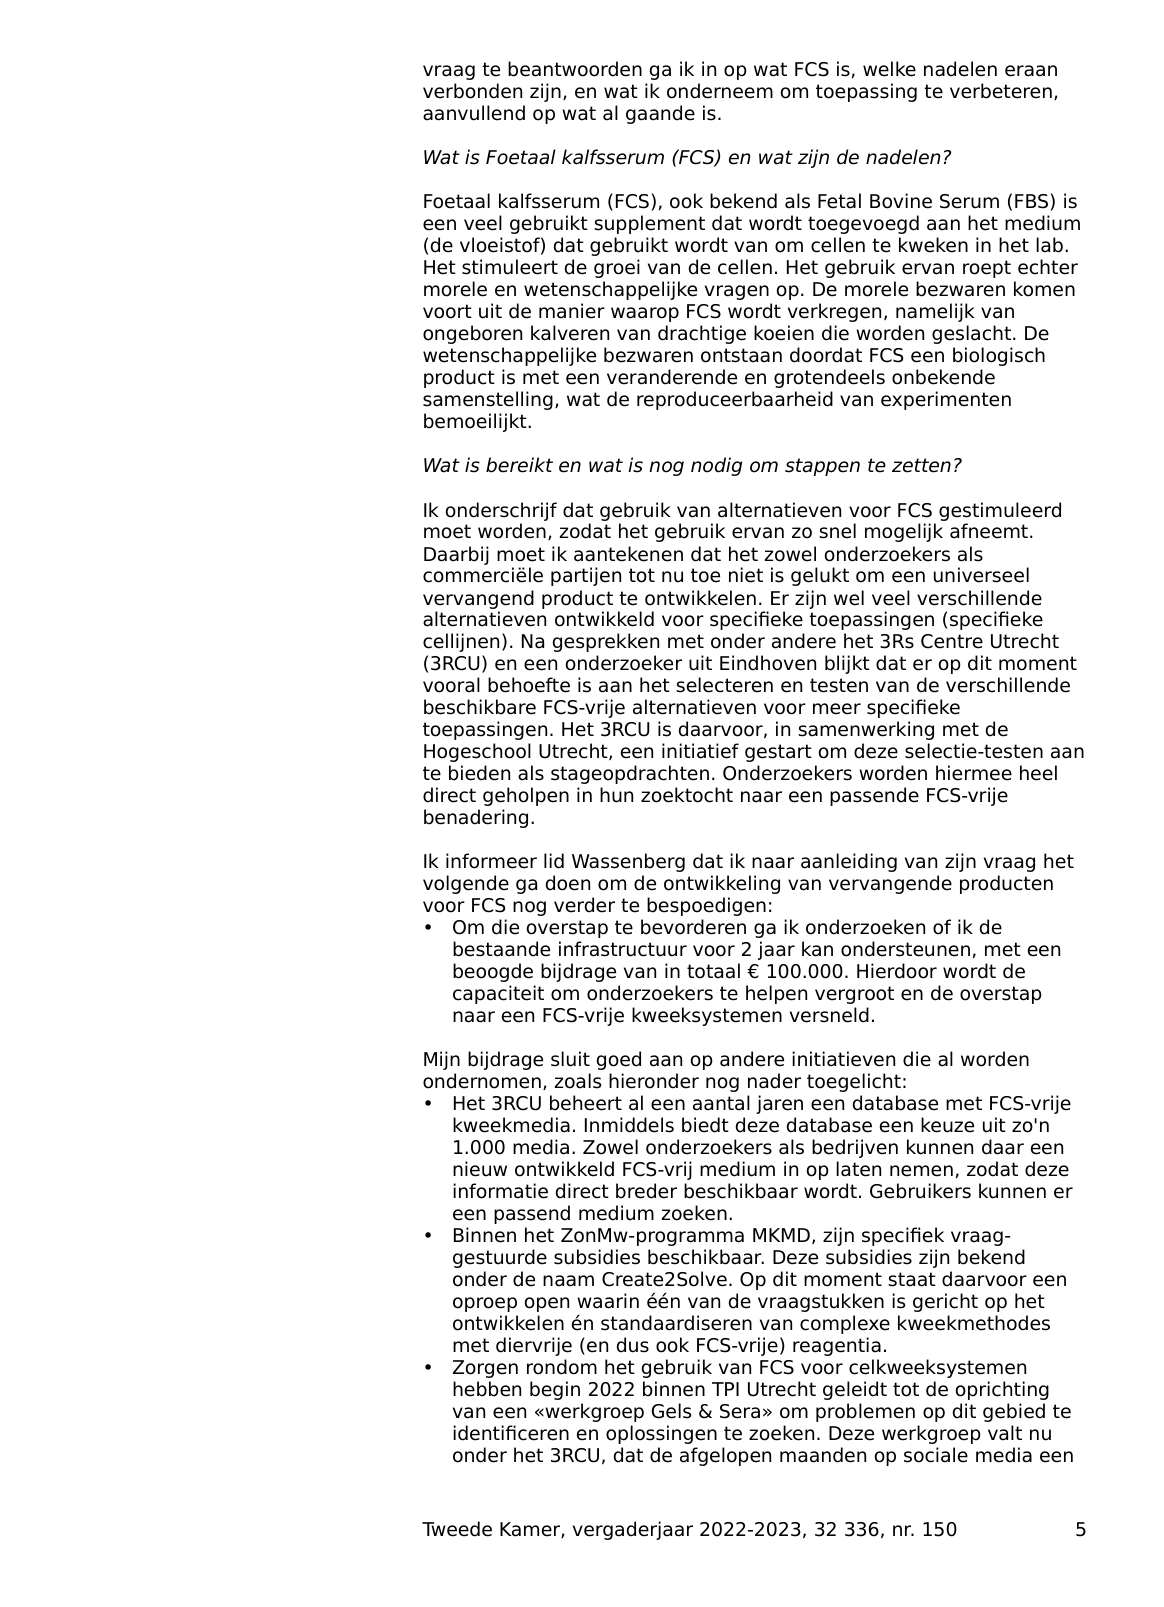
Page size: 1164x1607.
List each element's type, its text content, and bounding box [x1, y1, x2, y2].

text • Binnen het ZonMw-programma MKMD, zijn specifiek vraag-gestuurde subsidies beschikbaar. Deze subsidies zijn bekend onder de naam Create2Solve. Op dit moment staat daarvoor een oproep open waarin één van de vraagstukken is gericht op het ontwikkelen én standaardiseren van complexe kweekmethodes met diervrije (en dus ook FCS-vrije) reagentia. [422, 1225, 1087, 1357]
text Foetaal kalfsserum (FCS), ook bekend als Fetal Bovine Serum (FBS) is een veel gebruikt supplement dat wordt toegevoegd aan het medium (de vloeistof) dat gebruikt wordt van om cellen te kweken in het lab. Het stimuleert de groei van de cellen. Het gebruik ervan roept echter morele en wetenschappelijke vragen op. De morele bezwaren komen voort uit de manier waarop FCS wordt verkregen, namelijk van ongeboren kalveren van drachtige koeien die worden geslacht. De wetenschappelijke bezwaren ontstaan doordat FCS een biologisch product is met een veranderende en grotendeels onbekende samenstelling, wat de reproduceerbaarheid van experimenten bemoeilijkt. [422, 191, 1087, 433]
text vraag te beantwoorden ga ik in op wat FCS is, welke nadelen eraan verbonden zijn, en wat ik onderneem om toepassing te verbeteren, aanvullend op wat al gaande is. [422, 59, 1087, 125]
subtitle Wat is bereikt en wat is nog nodig om stappen te zetten? [422, 455, 1087, 477]
text • Om die overstap te bevorderen ga ik onderzoeken of ik de bestaande infrastructuur voor 2 jaar kan ondersteunen, met een beoogde bijdrage van in totaal € 100.000. Hierdoor wordt de capaciteit om onderzoekers te helpen vergroot en de overstap naar een FCS-vrije kweeksystemen versneld. [422, 917, 1087, 1027]
text Ik informeer lid Wassenberg dat ik naar aanleiding van zijn vraag het volgende ga doen om de ontwikkeling van vervangende producten voor FCS nog verder te bespoedigen: [422, 851, 1087, 917]
text Ik onderschrijf dat gebruik van alternatieven voor FCS gestimuleerd moet worden, zodat het gebruik ervan zo snel mogelijk afneemt. Daarbij moet ik aantekenen dat het zowel onderzoekers als commerciële partijen tot nu toe niet is gelukt om een universeel vervangend product te ontwikkelen. Er zijn wel veel verschillende alternatieven ontwikkeld voor specifieke toepassingen (specifieke cellijnen). Na gesprekken met onder andere het 3Rs Centre Utrecht (3RCU) en een onderzoeker uit Eindhoven blijkt dat er op dit moment vooral behoefte is aan het selecteren en testen van de verschillende beschikbare FCS-vrije alternatieven voor meer specifieke toepassingen. Het 3RCU is daarvoor, in samenwerking met de Hogeschool Utrecht, een initiatief gestart om deze selectie-testen aan te bieden als stageopdrachten. Onderzoekers worden hiermee heel direct geholpen in hun zoektocht naar een passende FCS-vrije benadering. [422, 499, 1087, 829]
text Mijn bijdrage sluit goed aan op andere initiatieven die al worden ondernomen, zoals hieronder nog nader toegelicht: [422, 1049, 1087, 1093]
text • Zorgen rondom het gebruik van FCS voor celkweeksystemen hebben begin 2022 binnen TPI Utrecht geleidt tot de oprichting van een «werkgroep Gels & Sera» om problemen op dit gebied te identificeren en oplossingen te zoeken. Deze werkgroep valt nu onder het 3RCU, dat de afgelopen maanden op sociale media een [422, 1357, 1087, 1467]
text • Het 3RCU beheert al een aantal jaren een database met FCS-vrije kweekmedia. Inmiddels biedt deze database een keuze uit zo'n 1.000 media. Zowel onderzoekers als bedrijven kunnen daar een nieuw ontwikkeld FCS-vrij medium in op laten nemen, zodat deze informatie direct breder beschikbaar wordt. Gebruikers kunnen er een passend medium zoeken. [422, 1093, 1087, 1225]
subtitle Wat is Foetaal kalfsserum (FCS) en wat zijn de nadelen? [422, 147, 1087, 169]
